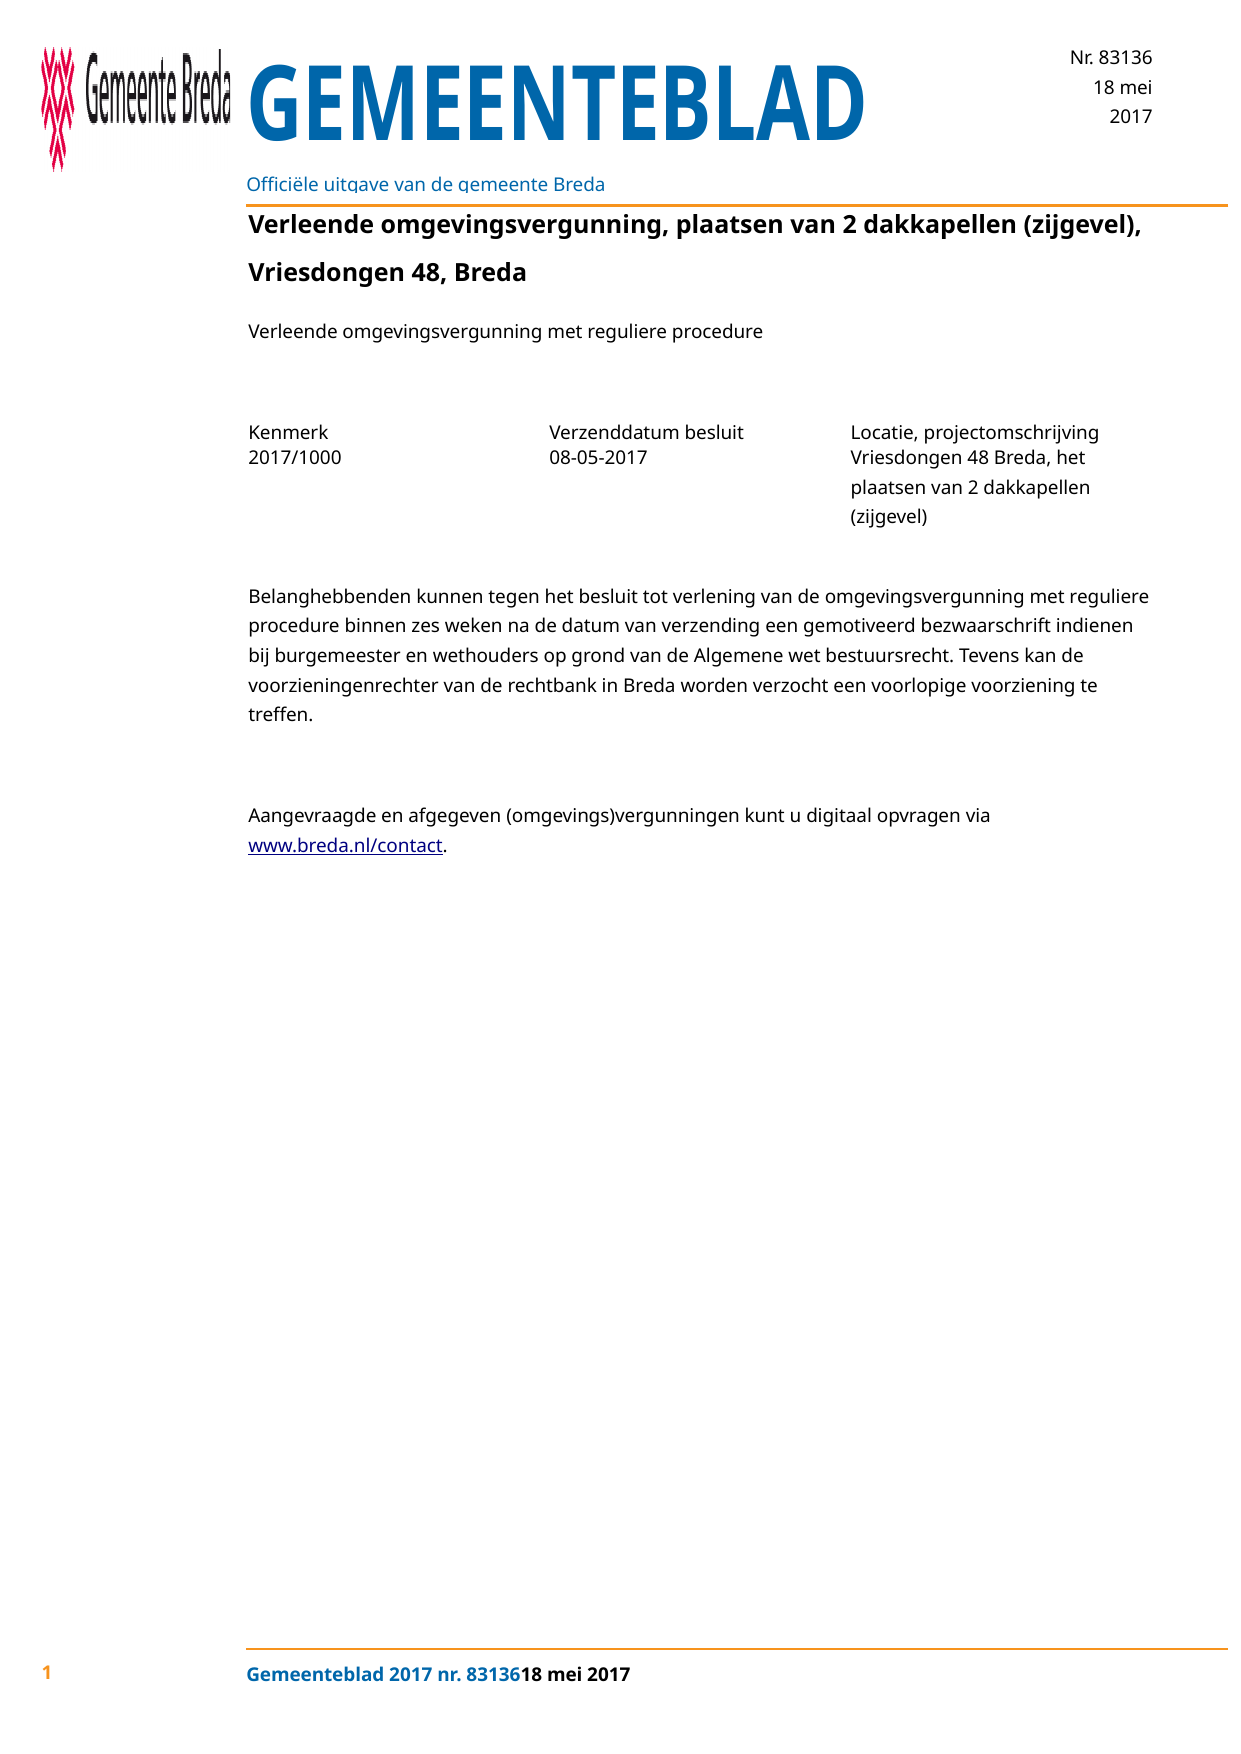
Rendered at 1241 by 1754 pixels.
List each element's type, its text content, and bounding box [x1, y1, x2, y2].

table_cell 08-05-2017 [549, 445, 850, 529]
table_cell 2017/1000 [248, 445, 549, 529]
picture [41, 47, 231, 172]
text Aangevraagde en afgegeven (omgevings)vergunningen kunt u digitaal opvragen via www.breda.nl/contact. [248, 802, 1152, 858]
text Verleende omgevingsvergunning met reguliere procedure [248, 318, 1152, 344]
table_cell Vriesdongen 48 Breda, het plaatsen van 2 dakkapellen (zijgevel) [850, 445, 1152, 529]
table_header Verzenddatum besluit [549, 419, 850, 444]
table_header Kenmerk [248, 419, 549, 444]
table_header Locatie, projectomschrijving [850, 419, 1152, 444]
text Verleende omgevingsvergunning, plaatsen van 2 dakkapellen (zijgevel), Vriesdongen 48, Breda [248, 207, 1152, 288]
text Belanghebbenden kunnen tegen het besluit tot verlening van de omgevingsvergunning met reguliere procedure binnen zes weken na de datum van verzending een gemotiveerd bezwaarschrift indienen bij burgemeester en wethouders op grond van de Algemene wet bestuursrecht. Tevens kan de voorzieningenrechter van de rechtbank in Breda worden verzocht een voorlopige voorziening te treffen. [248, 583, 1152, 727]
